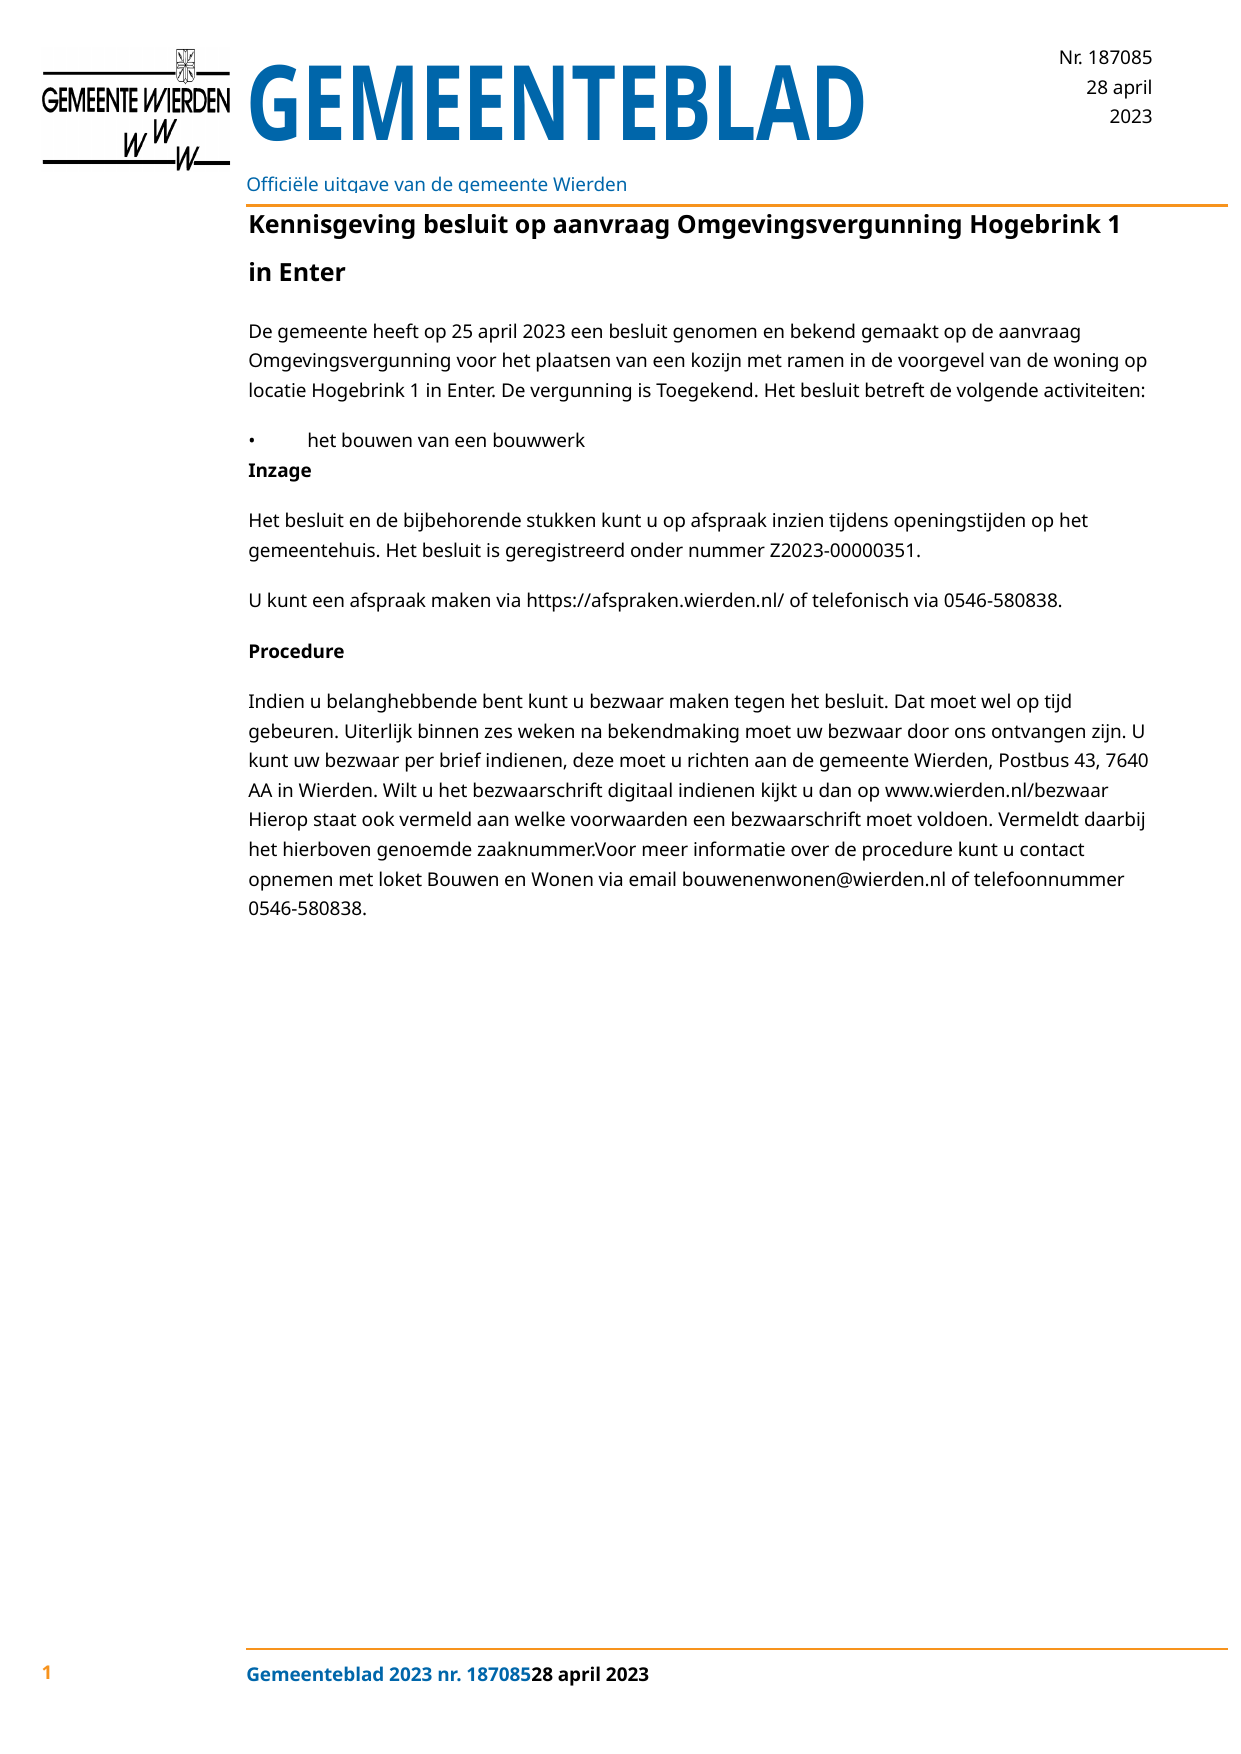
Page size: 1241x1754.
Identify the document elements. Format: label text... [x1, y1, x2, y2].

text Het besluit en de bijbehorende stukken kunt u op afspraak inzien tijdens openingstijden op het gemeentehuis. Het besluit is geregistreerd onder nummer Z2023-00000351. [248, 507, 1152, 563]
list het bouwen van een bouwwerk [248, 427, 1152, 453]
picture [41, 47, 231, 172]
text Inzage [248, 457, 1152, 483]
text Indien u belanghebbende bent kunt u bezwaar maken tegen het besluit. Dat moet wel op tijd gebeuren. Uiterlijk binnen zes weken na bekendmaking moet uw bezwaar door ons ontvangen zijn. U kunt uw bezwaar per brief indienen, deze moet u richten aan de gemeente Wierden, Postbus 43, 7640 AA in Wierden. Wilt u het bezwaarschrift digitaal indienen kijkt u dan op www.wierden.nl/bezwaar Hierop staat ook vermeld aan welke voorwaarden een bezwaarschrift moet voldoen. Vermeldt daarbij het hierboven genoemde zaaknummer.Voor meer informatie over de procedure kunt u contact opnemen met loket Bouwen en Wonen via email bouwenenwonen@wierden.nl of telefoonnummer 0546-580838. [248, 688, 1152, 921]
text U kunt een afspraak maken via https://afspraken.wierden.nl/ of telefonisch via 0546-580838. [248, 587, 1152, 613]
text Procedure [248, 638, 1152, 664]
text Kennisgeving besluit op aanvraag Omgevingsvergunning Hogebrink 1 in Enter [248, 207, 1152, 288]
text De gemeente heeft op 25 april 2023 een besluit genomen en bekend gemaakt op de aanvraag Omgevingsvergunning voor het plaatsen van een kozijn met ramen in de voorgevel van de woning op locatie Hogebrink 1 in Enter. De vergunning is Toegekend. Het besluit betreft de volgende activiteiten: [248, 318, 1152, 403]
